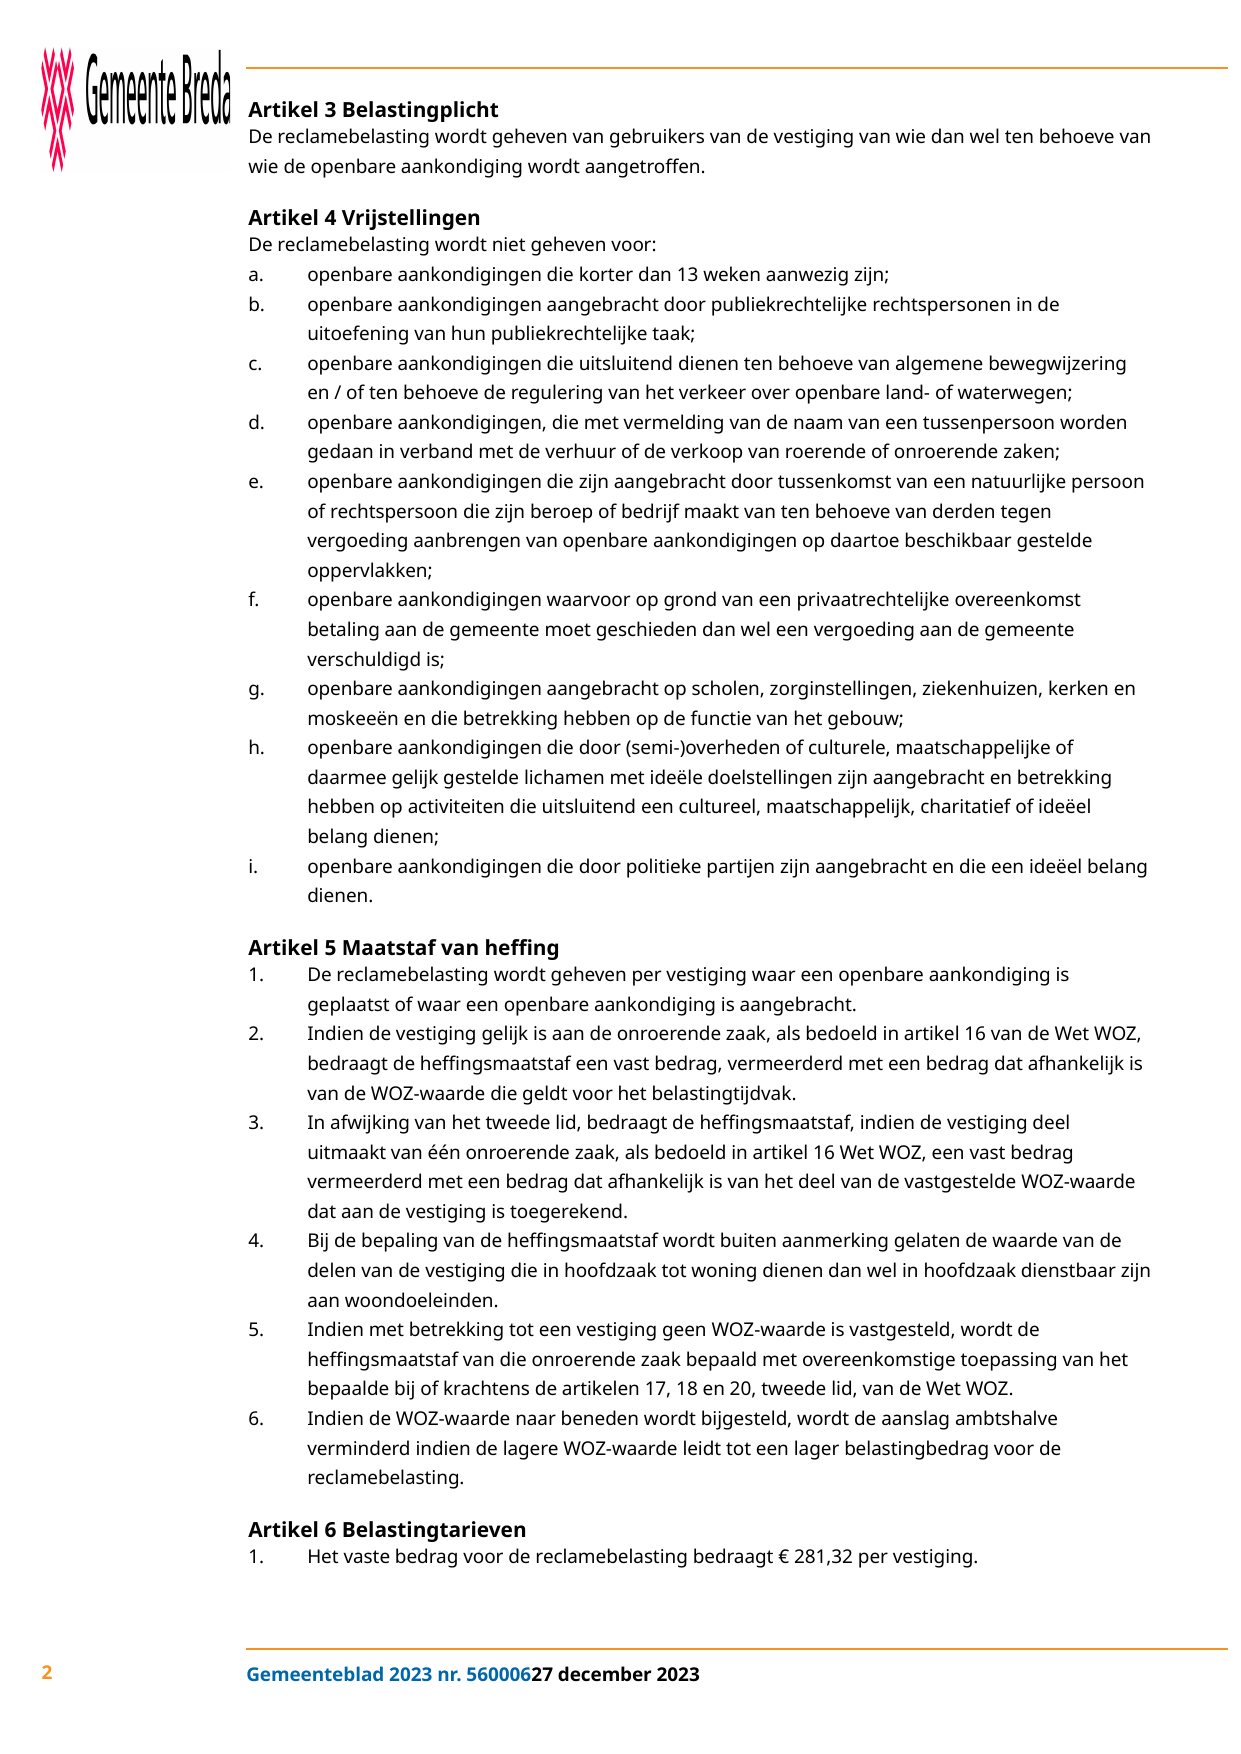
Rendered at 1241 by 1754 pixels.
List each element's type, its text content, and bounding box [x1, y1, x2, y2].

list In afwijking van het tweede lid, bedraagt de heffingsmaatstaf, indien de vestiging deel uitmaakt van één onroerende zaak, als bedoeld in artikel 16 Wet WOZ, een vast bedrag vermeerderd met een bedrag dat afhankelijk is van het deel van de vastgestelde WOZ-waarde dat aan de vestiging is toegerekend. [248, 1109, 1152, 1224]
list openbare aankondigingen die korter dan 13 weken aanwezig zijn; [248, 261, 1152, 287]
list Het vaste bedrag voor de reclamebelasting bedraagt € 281,32 per vestiging. [248, 1543, 1152, 1569]
list Bij de bepaling van de heffingsmaatstaf wordt buiten aanmerking gelaten de waarde van de delen van de vestiging die in hoofdzaak tot woning dienen dan wel in hoofdzaak dienstbaar zijn aan woondoeleinden. [248, 1228, 1152, 1312]
list openbare aankondigingen die door (semi-)overheden of culturele, maatschappelijke of daarmee gelijk gestelde lichamen met ideële doelstellingen zijn aangebracht en betrekking hebben op activiteiten die uitsluitend een cultureel, maatschappelijk, charitatief of ideëel belang dienen; [248, 734, 1152, 849]
text De reclamebelasting wordt niet geheven voor: [248, 232, 1152, 257]
list Indien de WOZ-waarde naar beneden wordt bijgesteld, wordt de aanslag ambtshalve verminderd indien de lagere WOZ-waarde leidt tot een lager belastingbedrag voor de reclamebelasting. [248, 1405, 1152, 1490]
text Artikel 5 Maatstaf van heffing [248, 933, 1152, 961]
picture [41, 47, 231, 172]
list openbare aankondigingen aangebracht op scholen, zorginstellingen, ziekenhuizen, kerken en moskeeën en die betrekking hebben op de functie van het gebouw; [248, 675, 1152, 731]
list openbare aankondigingen waarvoor op grond van een privaatrechtelijke overeenkomst betaling aan de gemeente moet geschieden dan wel een vergoeding aan de gemeente verschuldigd is; [248, 587, 1152, 672]
list openbare aankondigingen die uitsluitend dienen ten behoeve van algemene bewegwijzering en / of ten behoeve de regulering van het verkeer over openbare land- of waterwegen; [248, 350, 1152, 405]
text Artikel 4 Vrijstellingen [248, 203, 1152, 232]
list Indien met betrekking tot een vestiging geen WOZ-waarde is vastgesteld, wordt de heffingsmaatstaf van die onroerende zaak bepaald met overeenkomstige toepassing van het bepaalde bij of krachtens de artikelen 17, 18 en 20, tweede lid, van de Wet WOZ. [248, 1316, 1152, 1401]
text De reclamebelasting wordt geheven van gebruikers van de vestiging van wie dan wel ten behoeve van wie de openbare aankondiging wordt aangetroffen. [248, 123, 1152, 178]
list openbare aankondigingen aangebracht door publiekrechtelijke rechtspersonen in de uitoefening van hun publiekrechtelijke taak; [248, 291, 1152, 346]
list openbare aankondigingen, die met vermelding van de naam van een tussenpersoon worden gedaan in verband met de verhuur of de verkoop van roerende of onroerende zaken; [248, 409, 1152, 464]
list De reclamebelasting wordt geheven per vestiging waar een openbare aankondiging is geplaatst of waar een openbare aankondiging is aangebracht. [248, 961, 1152, 1017]
list Indien de vestiging gelijk is aan de onroerende zaak, als bedoeld in artikel 16 van de Wet WOZ, bedraagt de heffingsmaatstaf een vast bedrag, vermeerderd met een bedrag dat afhankelijk is van de WOZ-waarde die geldt voor het belastingtijdvak. [248, 1021, 1152, 1105]
text Artikel 6 Belastingtarieven [248, 1515, 1152, 1543]
list openbare aankondigingen die door politieke partijen zijn aangebracht en die een ideëel belang dienen. [248, 853, 1152, 908]
list openbare aankondigingen die zijn aangebracht door tussenkomst van een natuurlijke persoon of rechtspersoon die zijn beroep of bedrijf maakt van ten behoeve van derden tegen vergoeding aanbrengen van openbare aankondigingen op daartoe beschikbaar gestelde oppervlakken; [248, 468, 1152, 583]
text Artikel 3 Belastingplicht [248, 95, 1152, 123]
